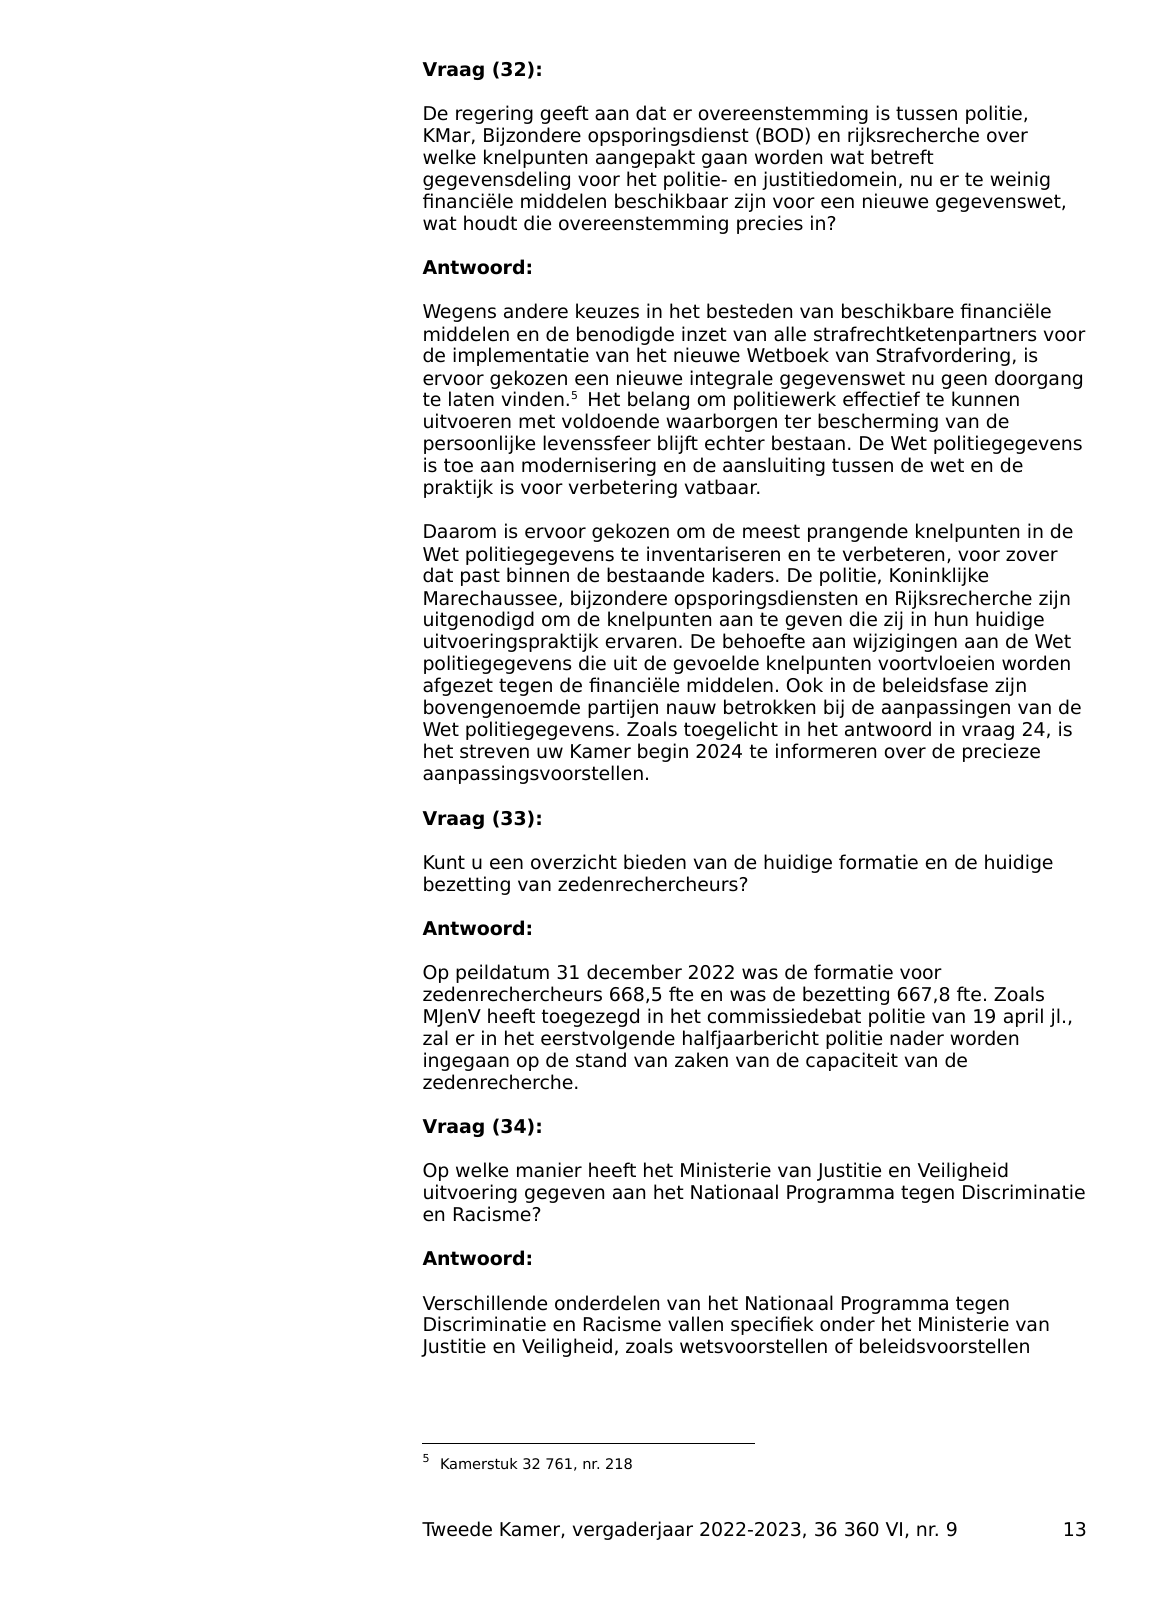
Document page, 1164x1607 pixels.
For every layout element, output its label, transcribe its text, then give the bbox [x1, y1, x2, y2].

subtitle Antwoord: [422, 1248, 1087, 1270]
text Verschillende onderdelen van het Nationaal Programma tegen Discriminatie en Racisme vallen specifiek onder het Ministerie van Justitie en Veiligheid, zoals wetsvoorstellen of beleidsvoorstellen [422, 1292, 1087, 1358]
text Daarom is ervoor gekozen om de meest prangende knelpunten in de Wet politiegegevens te inventariseren en te verbeteren, voor zover dat past binnen de bestaande kaders. De politie, Koninklijke Marechaussee, bijzondere opsporingsdiensten en Rijksrecherche zijn uitgenodigd om de knelpunten aan te geven die zij in hun huidige uitvoeringspraktijk ervaren. De behoefte aan wijzigingen aan de Wet politiegegevens die uit de gevoelde knelpunten voortvloeien worden afgezet tegen de financiële middelen. Ook in de beleidsfase zijn bovengenoemde partijen nauw betrokken bij de aanpassingen van de Wet politiegegevens. Zoals toegelicht in het antwoord in vraag 24, is het streven uw Kamer begin 2024 te informeren over de precieze aanpassingsvoorstellen. [422, 521, 1087, 785]
text Op welke manier heeft het Ministerie van Justitie en Veiligheid uitvoering gegeven aan het Nationaal Programma tegen Discriminatie en Racisme? [422, 1160, 1087, 1226]
text Wegens andere keuzes in het besteden van beschikbare financiële middelen en de benodigde inzet van alle strafrechtketenpartners voor de implementatie van het nieuwe Wetboek van Strafvordering, is ervoor gekozen een nieuwe integrale gegevenswet nu geen doorgang te laten vinden. Het belang om politiewerk effectief te kunnen uitvoeren met voldoende waarborgen ter bescherming van de persoonlijke levenssfeer blijft echter bestaan. De Wet politiegegevens is toe aan modernisering en de aansluiting tussen de wet en de praktijk is voor verbetering vatbaar. [422, 301, 1087, 499]
text Kunt u een overzicht bieden van de huidige formatie en de huidige bezetting van zedenrechercheurs? [422, 852, 1087, 896]
text De regering geeft aan dat er overeenstemming is tussen politie, KMar, Bijzondere opsporingsdienst (BOD) en rijksrecherche over welke knelpunten aangepakt gaan worden wat betreft gegevensdeling voor het politie- en justitiedomein, nu er te weinig financiële middelen beschikbaar zijn voor een nieuwe gegevenswet, wat houdt die overeenstemming precies in? [422, 103, 1087, 235]
subtitle Antwoord: [422, 918, 1087, 940]
subtitle Vraag (34): [422, 1116, 1087, 1138]
subtitle Vraag (33): [422, 807, 1087, 829]
text Kamerstuk 32 761, nr. 218 [422, 1452, 1087, 1474]
subtitle Vraag (32): [422, 59, 1087, 81]
text Op peildatum 31 december 2022 was de formatie voor zedenrechercheurs 668,5 fte en was de bezetting 667,8 fte. Zoals MJenV heeft toegezegd in het commissiedebat politie van 19 april jl., zal er in het eerstvolgende halfjaarbericht politie nader worden ingegaan op de stand van zaken van de capaciteit van de zedenrecherche. [422, 962, 1087, 1094]
subtitle Antwoord: [422, 257, 1087, 279]
